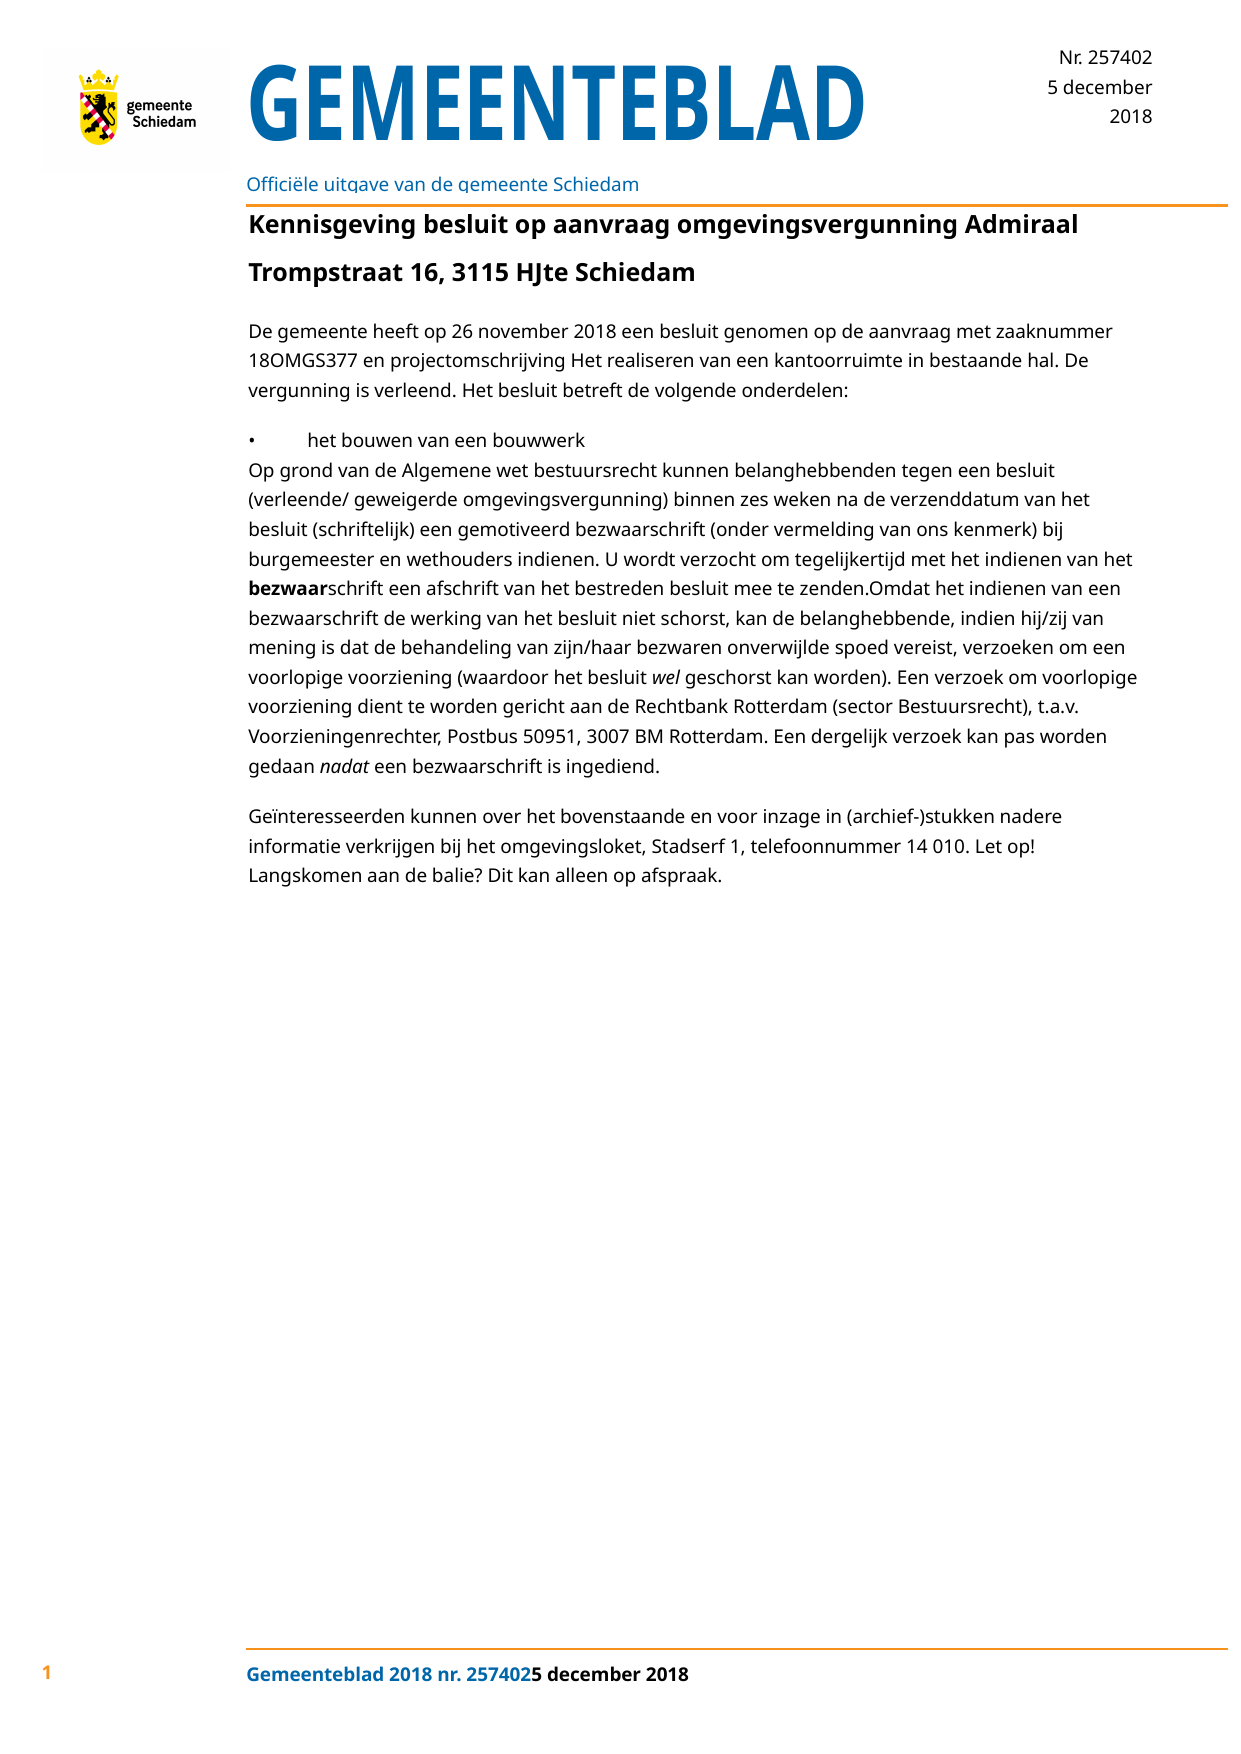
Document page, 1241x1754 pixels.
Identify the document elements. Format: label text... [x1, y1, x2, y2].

text Op grond van de Algemene wet bestuursrecht kunnen belanghebbenden tegen een besluit (verleende/ geweigerde omgevingsvergunning) binnen zes weken na de verzenddatum van het besluit (schriftelijk) een gemotiveerd bezwaarschrift (onder vermelding van ons kenmerk) bij burgemeester en wethouders indienen. U wordt verzocht om tegelijkertijd met het indienen van het bezwaarschrift een afschrift van het bestreden besluit mee te zenden.Omdat het indienen van een bezwaarschrift de werking van het besluit niet schorst, kan de belanghebbende, indien hij/zij van mening is dat de behandeling van zijn/haar bezwaren onverwijlde spoed vereist, verzoeken om een voorlopige voorziening (waardoor het besluit wel geschorst kan worden). Een verzoek om voorlopige voorziening dient te worden gericht aan de Rechtbank Rotterdam (sector Bestuursrecht), t.a.v. Voorzieningenrechter, Postbus 50951, 3007 BM Rotterdam. Een dergelijk verzoek kan pas worden gedaan nadat een bezwaarschrift is ingediend. [248, 457, 1152, 779]
text Kennisgeving besluit op aanvraag omgevingsvergunning Admiraal Trompstraat 16, 3115 HJte Schiedam [248, 207, 1152, 288]
text De gemeente heeft op 26 november 2018 een besluit genomen op de aanvraag met zaaknummer 18OMGS377 en projectomschrijving Het realiseren van een kantoorruimte in bestaande hal. De vergunning is verleend. Het besluit betreft de volgende onderdelen: [248, 318, 1152, 403]
list het bouwen van een bouwwerk [248, 427, 1152, 453]
text Geïnteresseerden kunnen over het bovenstaande en voor inzage in (archief-)stukken nadere informatie verkrijgen bij het omgevingsloket, Stadserf 1, telefoonnummer 14 010. Let op! Langskomen aan de balie? Dit kan alleen op afspraak. [248, 803, 1152, 888]
picture [41, 47, 231, 172]
